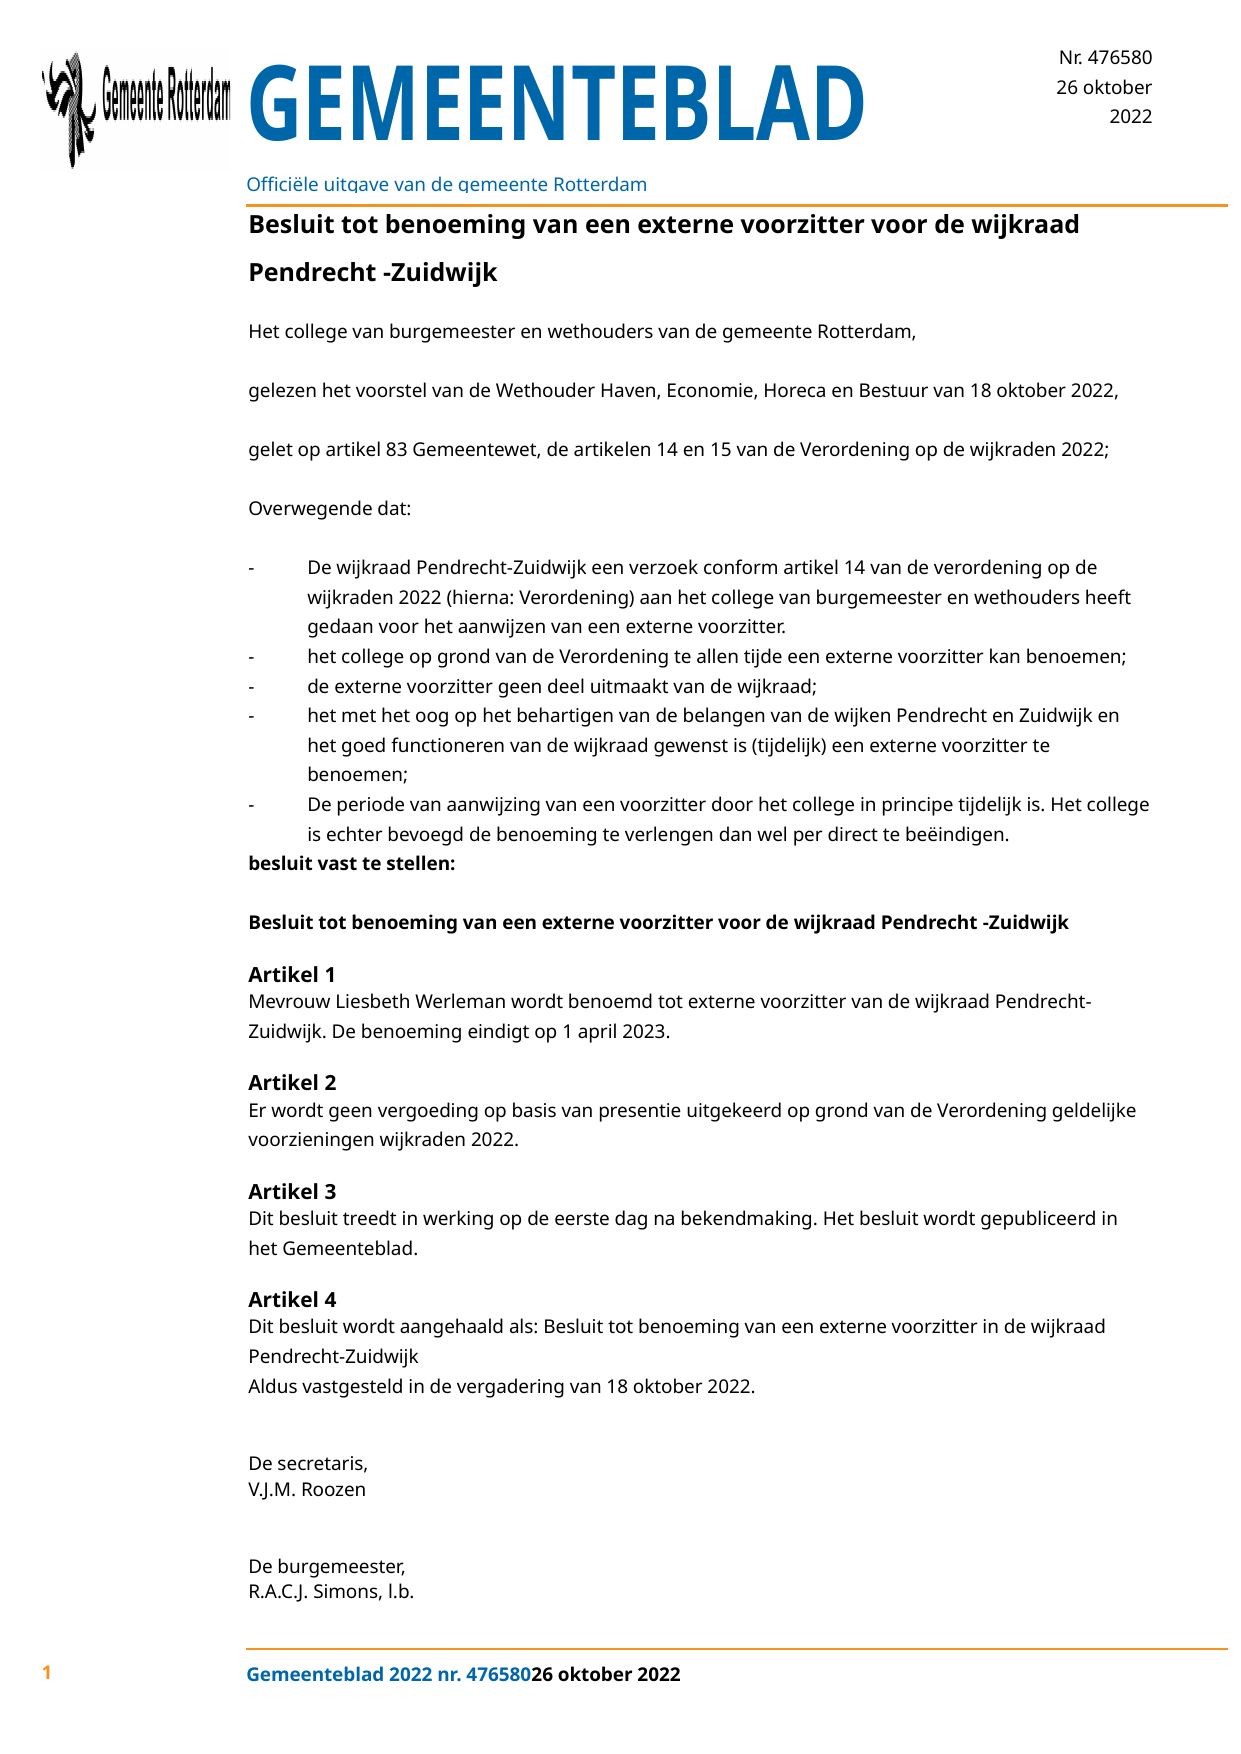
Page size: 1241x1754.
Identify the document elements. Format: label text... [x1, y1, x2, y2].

text Dit besluit wordt aangehaald als: Besluit tot benoeming van een externe voorzitter in de wijkraad Pendrecht-Zuidwijk [248, 1314, 1152, 1369]
text De burgemeester, [248, 1553, 1152, 1579]
text gelezen het voorstel van de Wethouder Haven, Economie, Horeca en Bestuur van 18 oktober 2022, [248, 377, 1152, 403]
text De secretaris, [248, 1450, 1152, 1476]
picture [41, 47, 231, 172]
text Besluit tot benoeming van een externe voorzitter voor de wijkraad Pendrecht -Zuidwijk [248, 207, 1152, 288]
text Overwegende dat: [248, 495, 1152, 521]
text Artikel 2 [248, 1068, 1152, 1097]
list het met het oog op het behartigen van de belangen van de wijken Pendrecht en Zuidwijk en het goed functioneren van de wijkraad gewenst is (tijdelijk) een externe voorzitter te benoemen; [248, 702, 1152, 787]
list De periode van aanwijzing van een voorzitter door het college in principe tijdelijk is. Het college is echter bevoegd de benoeming te verlengen dan wel per direct te beëindigen. [248, 791, 1152, 847]
text Aldus vastgesteld in de vergadering van 18 oktober 2022. [248, 1373, 1152, 1399]
list De wijkraad Pendrecht-Zuidwijk een verzoek conform artikel 14 van de verordening op de wijkraden 2022 (hierna: Verordening) aan het college van burgemeester en wethouders heeft gedaan voor het aanwijzen van een externe voorzitter. [248, 554, 1152, 639]
list de externe voorzitter geen deel uitmaakt van de wijkraad; [248, 673, 1152, 699]
text Dit besluit treedt in werking op de eerste dag na bekendmaking. Het besluit wordt gepubliceerd in het Gemeenteblad. [248, 1205, 1152, 1261]
text Artikel 3 [248, 1177, 1152, 1205]
text gelet op artikel 83 Gemeentewet, de artikelen 14 en 15 van de Verordening op de wijkraden 2022; [248, 436, 1152, 462]
text V.J.M. Roozen [248, 1476, 1152, 1502]
text Artikel 4 [248, 1285, 1152, 1314]
text Artikel 1 [248, 960, 1152, 988]
text R.A.C.J. Simons, l.b. [248, 1579, 1152, 1604]
text besluit vast te stellen: [248, 850, 1152, 876]
text Het college van burgemeester en wethouders van de gemeente Rotterdam, [248, 318, 1152, 344]
text Besluit tot benoeming van een externe voorzitter voor de wijkraad Pendrecht -Zuidwijk [248, 909, 1152, 935]
text Er wordt geen vergoeding op basis van presentie uitgekeerd op grond van de Verordening geldelijke voorzieningen wijkraden 2022. [248, 1097, 1152, 1152]
list het college op grond van de Verordening te allen tijde een externe voorzitter kan benoemen; [248, 643, 1152, 669]
text Mevrouw Liesbeth Werleman wordt benoemd tot externe voorzitter van de wijkraad Pendrecht-Zuidwijk. De benoeming eindigt op 1 april 2023. [248, 988, 1152, 1044]
